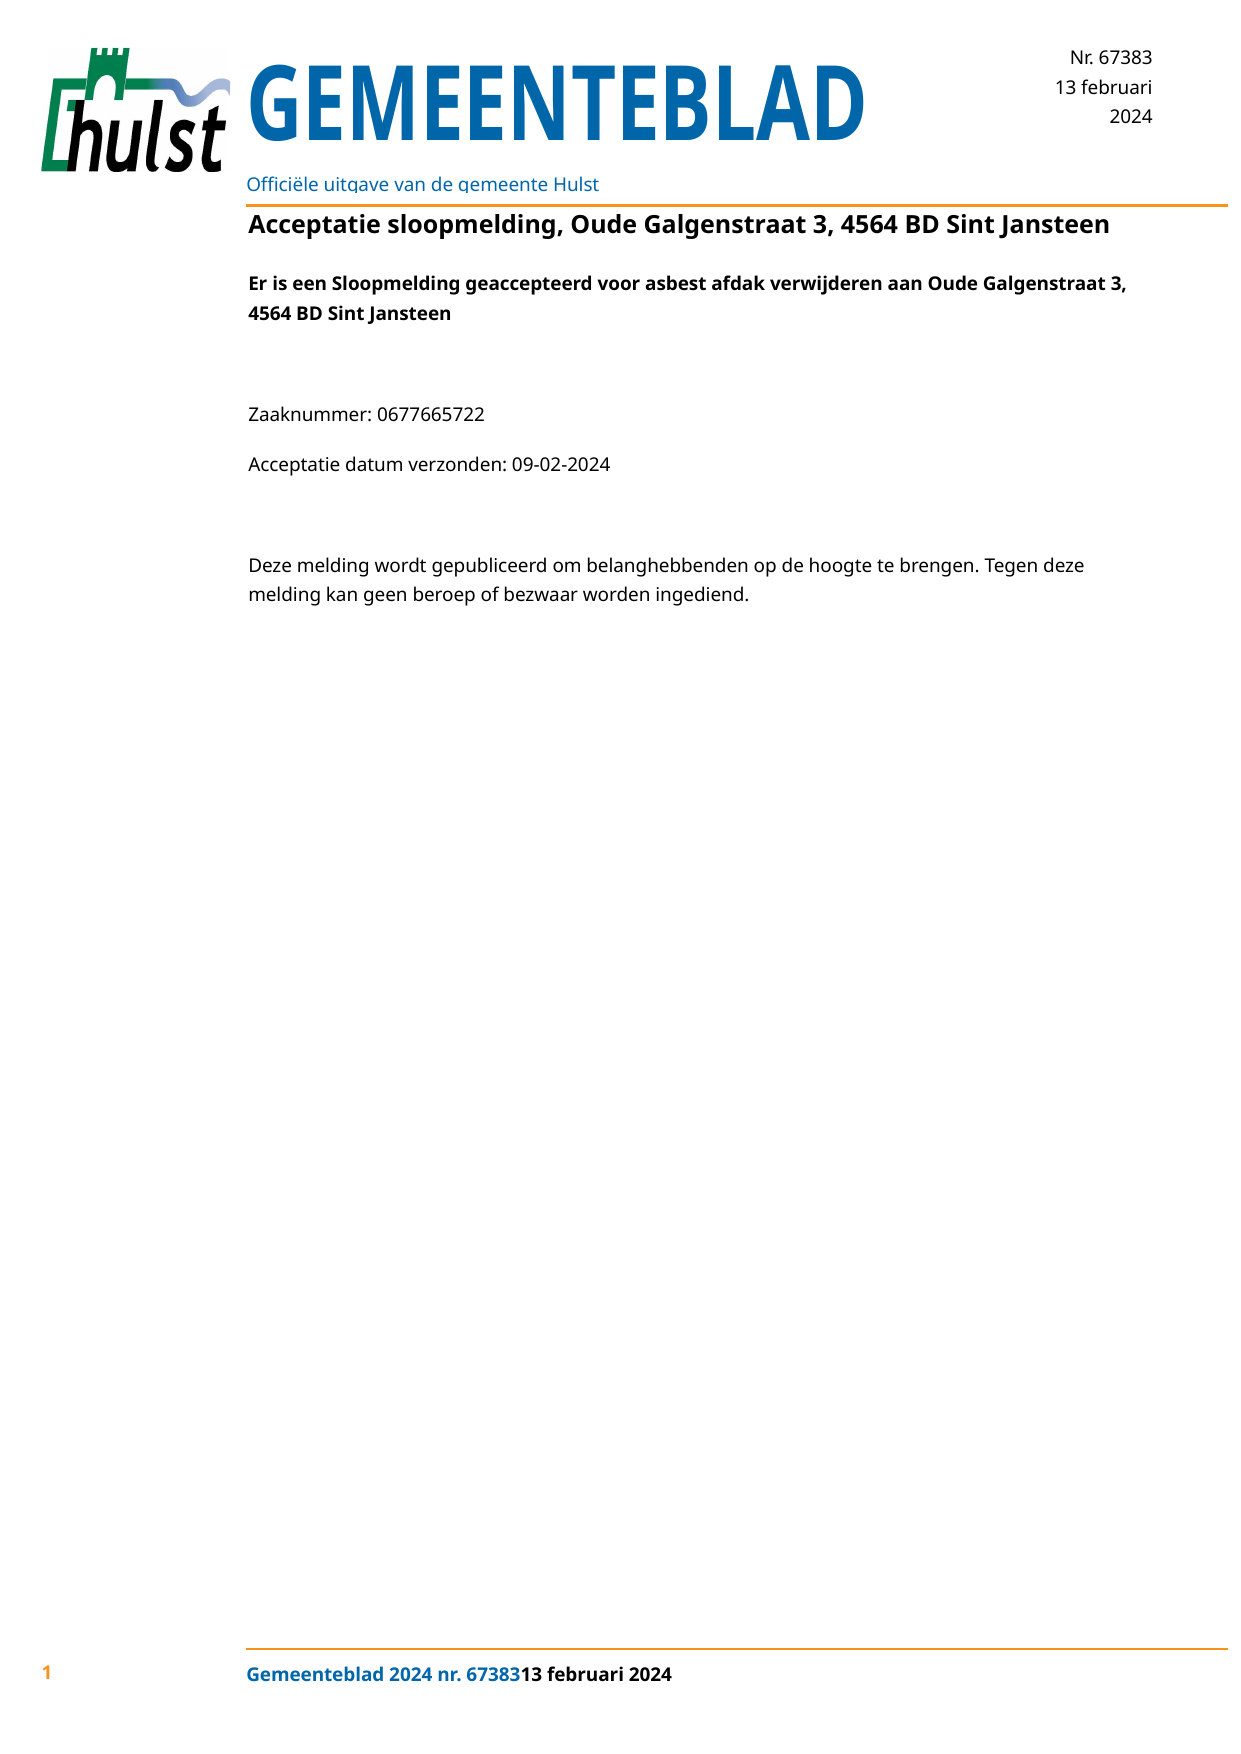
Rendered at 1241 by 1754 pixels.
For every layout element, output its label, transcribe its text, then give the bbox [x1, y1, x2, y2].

picture [41, 47, 231, 172]
text Acceptatie datum verzonden: 09-02-2024 [248, 451, 1152, 477]
text Deze melding wordt gepubliceerd om belanghebbenden op de hoogte te brengen. Tegen deze melding kan geen beroep of bezwaar worden ingediend. [248, 552, 1152, 607]
text Acceptatie sloopmelding, Oude Galgenstraat 3, 4564 BD Sint Jansteen [248, 207, 1152, 241]
text Zaaknummer: 0677665722 [248, 401, 1152, 426]
text Er is een Sloopmelding geaccepteerd voor asbest afdak verwijderen aan Oude Galgenstraat 3, 4564 BD Sint Jansteen [248, 270, 1152, 326]
